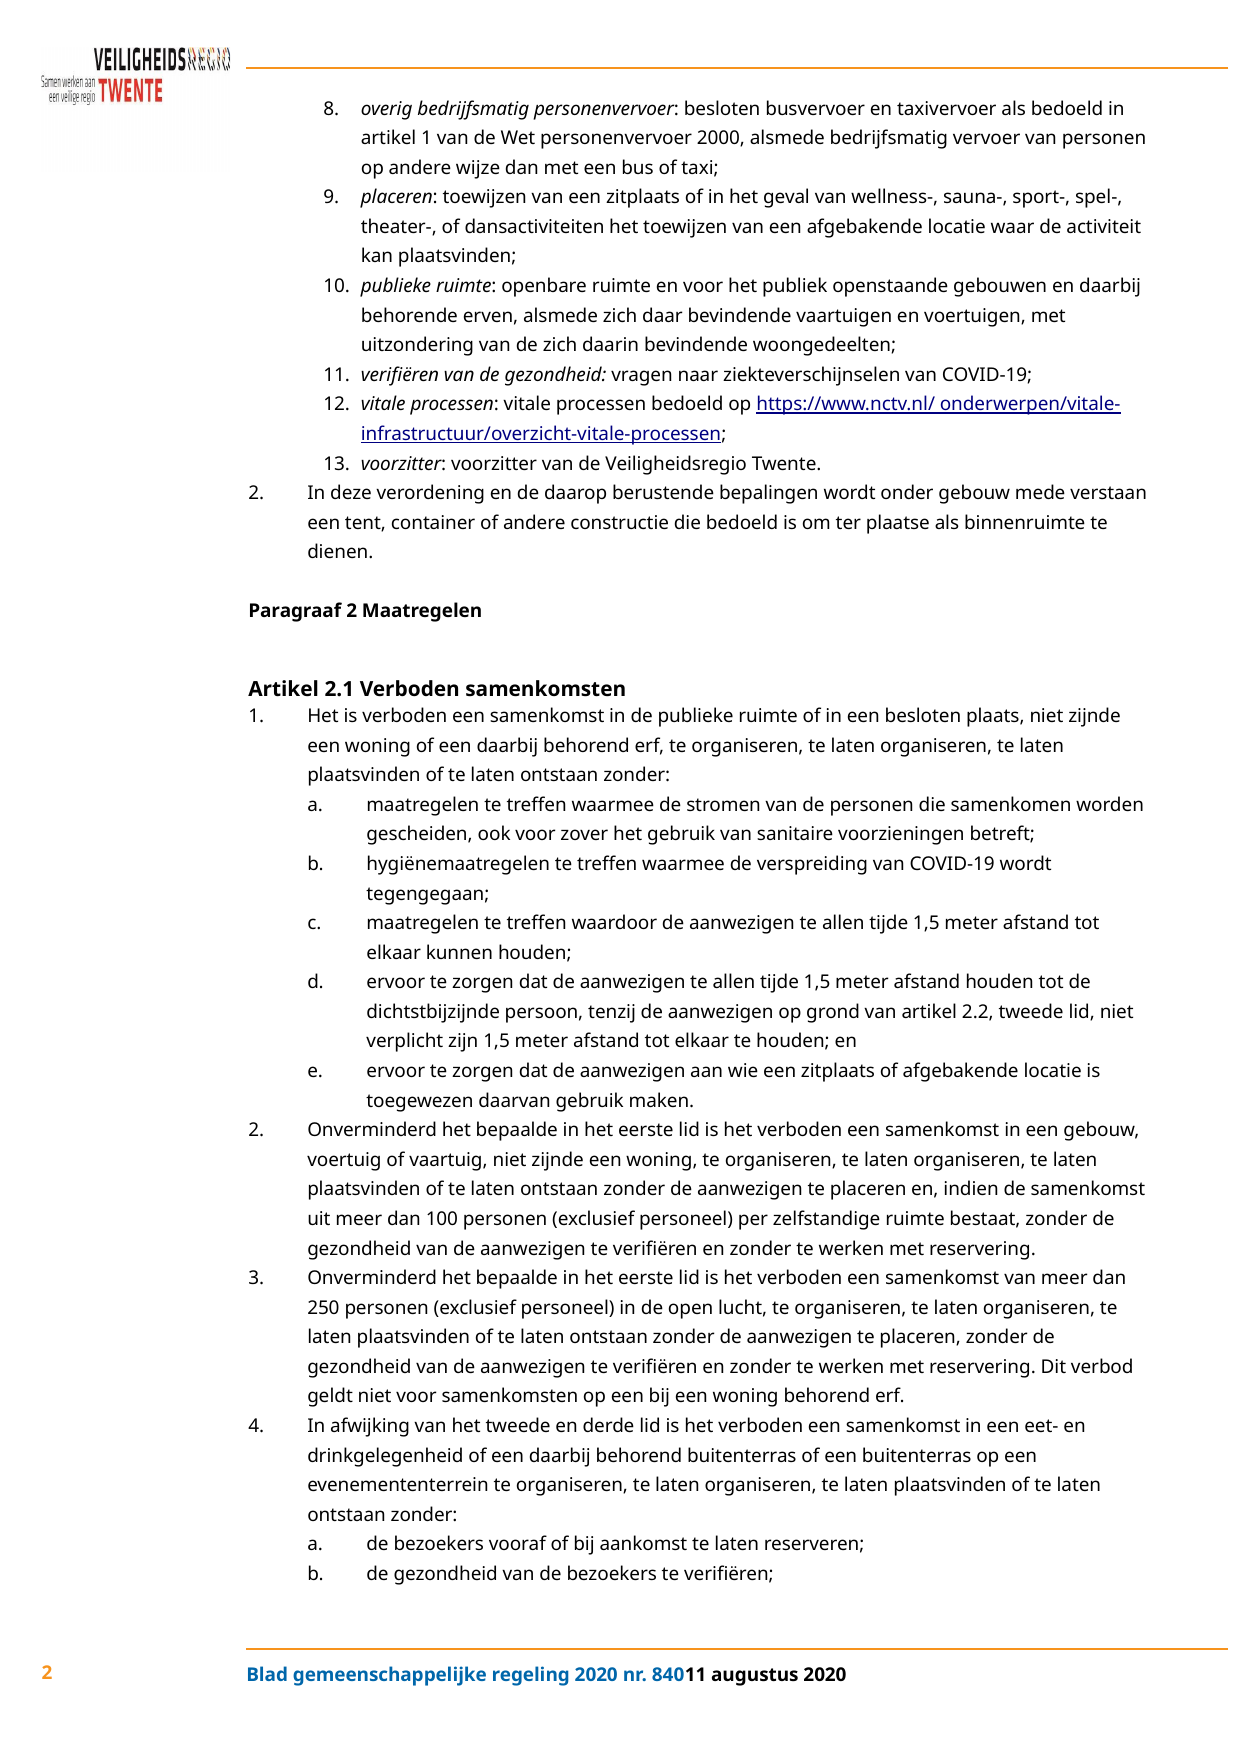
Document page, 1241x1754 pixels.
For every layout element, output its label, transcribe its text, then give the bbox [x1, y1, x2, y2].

list voorzitter: voorzitter van de Veiligheidsregio Twente. [323, 450, 1152, 476]
text Artikel 2.1 Verboden samenkomsten [248, 674, 1152, 702]
list overig bedrijfsmatig personenvervoer: besloten busvervoer en taxivervoer als bedoeld in artikel 1 van de Wet personenvervoer 2000, alsmede bedrijfsmatig vervoer van personen op andere wijze dan met een bus of taxi; [323, 95, 1152, 180]
list publieke ruimte: openbare ruimte en voor het publiek openstaande gebouwen en daarbij behorende erven, alsmede zich daar bevindende vaartuigen en voertuigen, met uitzondering van de zich daarin bevindende woongedeelten; [323, 272, 1152, 357]
list In deze verordening en de daarop berustende bepalingen wordt onder gebouw mede verstaan een tent, container of andere constructie die bedoeld is om ter plaatse als binnenruimte te dienen. [248, 479, 1152, 564]
list verifiëren van de gezondheid: vragen naar ziekteverschijnselen van COVID-19; [323, 361, 1152, 387]
text Paragraaf 2 Maatregelen [248, 598, 1152, 623]
list de gezondheid van de bezoekers te verifiëren; [307, 1560, 1152, 1586]
picture [41, 47, 231, 172]
list Onverminderd het bepaalde in het eerste lid is het verboden een samenkomst van meer dan 250 personen (exclusief personeel) in de open lucht, te organiseren, te laten organiseren, te laten plaatsvinden of te laten ontstaan zonder de aanwezigen te placeren, zonder de gezondheid van de aanwezigen te verifiëren en zonder te werken met reservering. Dit verbod geldt niet voor samenkomsten op een bij een woning behorend erf. [248, 1264, 1152, 1408]
list hygiënemaatregelen te treffen waarmee de verspreiding van COVID-19 wordt tegengegaan; [307, 850, 1152, 906]
list ervoor te zorgen dat de aanwezigen te allen tijde 1,5 meter afstand houden tot de dichtstbijzijnde persoon, tenzij de aanwezigen op grond van artikel 2.2, tweede lid, niet verplicht zijn 1,5 meter afstand tot elkaar te houden; en [307, 968, 1152, 1053]
list placeren: toewijzen van een zitplaats of in het geval van wellness-, sauna-, sport-, spel-, theater-, of dansactiviteiten het toewijzen van een afgebakende locatie waar de activiteit kan plaatsvinden; [323, 183, 1152, 268]
list Onverminderd het bepaalde in het eerste lid is het verboden een samenkomst in een gebouw, voertuig of vaartuig, niet zijnde een woning, te organiseren, te laten organiseren, te laten plaatsvinden of te laten ontstaan zonder de aanwezigen te placeren en, indien de samenkomst uit meer dan 100 personen (exclusief personeel) per zelfstandige ruimte bestaat, zonder de gezondheid van de aanwezigen te verifiëren en zonder te werken met reservering. [248, 1116, 1152, 1261]
list ervoor te zorgen dat de aanwezigen aan wie een zitplaats of afgebakende locatie is toegewezen daarvan gebruik maken. [307, 1057, 1152, 1113]
list maatregelen te treffen waardoor de aanwezigen te allen tijde 1,5 meter afstand tot elkaar kunnen houden; [307, 909, 1152, 965]
list de bezoekers vooraf of bij aankomst te laten reserveren; [307, 1531, 1152, 1556]
list vitale processen: vitale processen bedoeld op https://www.nctv.nl/ onderwerpen/vitale-infrastructuur/overzicht-vitale-processen; [323, 391, 1152, 446]
list In afwijking van het tweede en derde lid is het verboden een samenkomst in een eet- en drinkgelegenheid of een daarbij behorend buitenterras of een buitenterras op een evenemententerrein te organiseren, te laten organiseren, te laten plaatsvinden of te laten ontstaan zonder: [248, 1412, 1152, 1527]
list Het is verboden een samenkomst in de publieke ruimte of in een besloten plaats, niet zijnde een woning of een daarbij behorend erf, te organiseren, te laten organiseren, te laten plaatsvinden of te laten ontstaan zonder: [248, 702, 1152, 787]
list maatregelen te treffen waarmee de stromen van de personen die samenkomen worden gescheiden, ook voor zover het gebruik van sanitaire voorzieningen betreft; [307, 791, 1152, 846]
